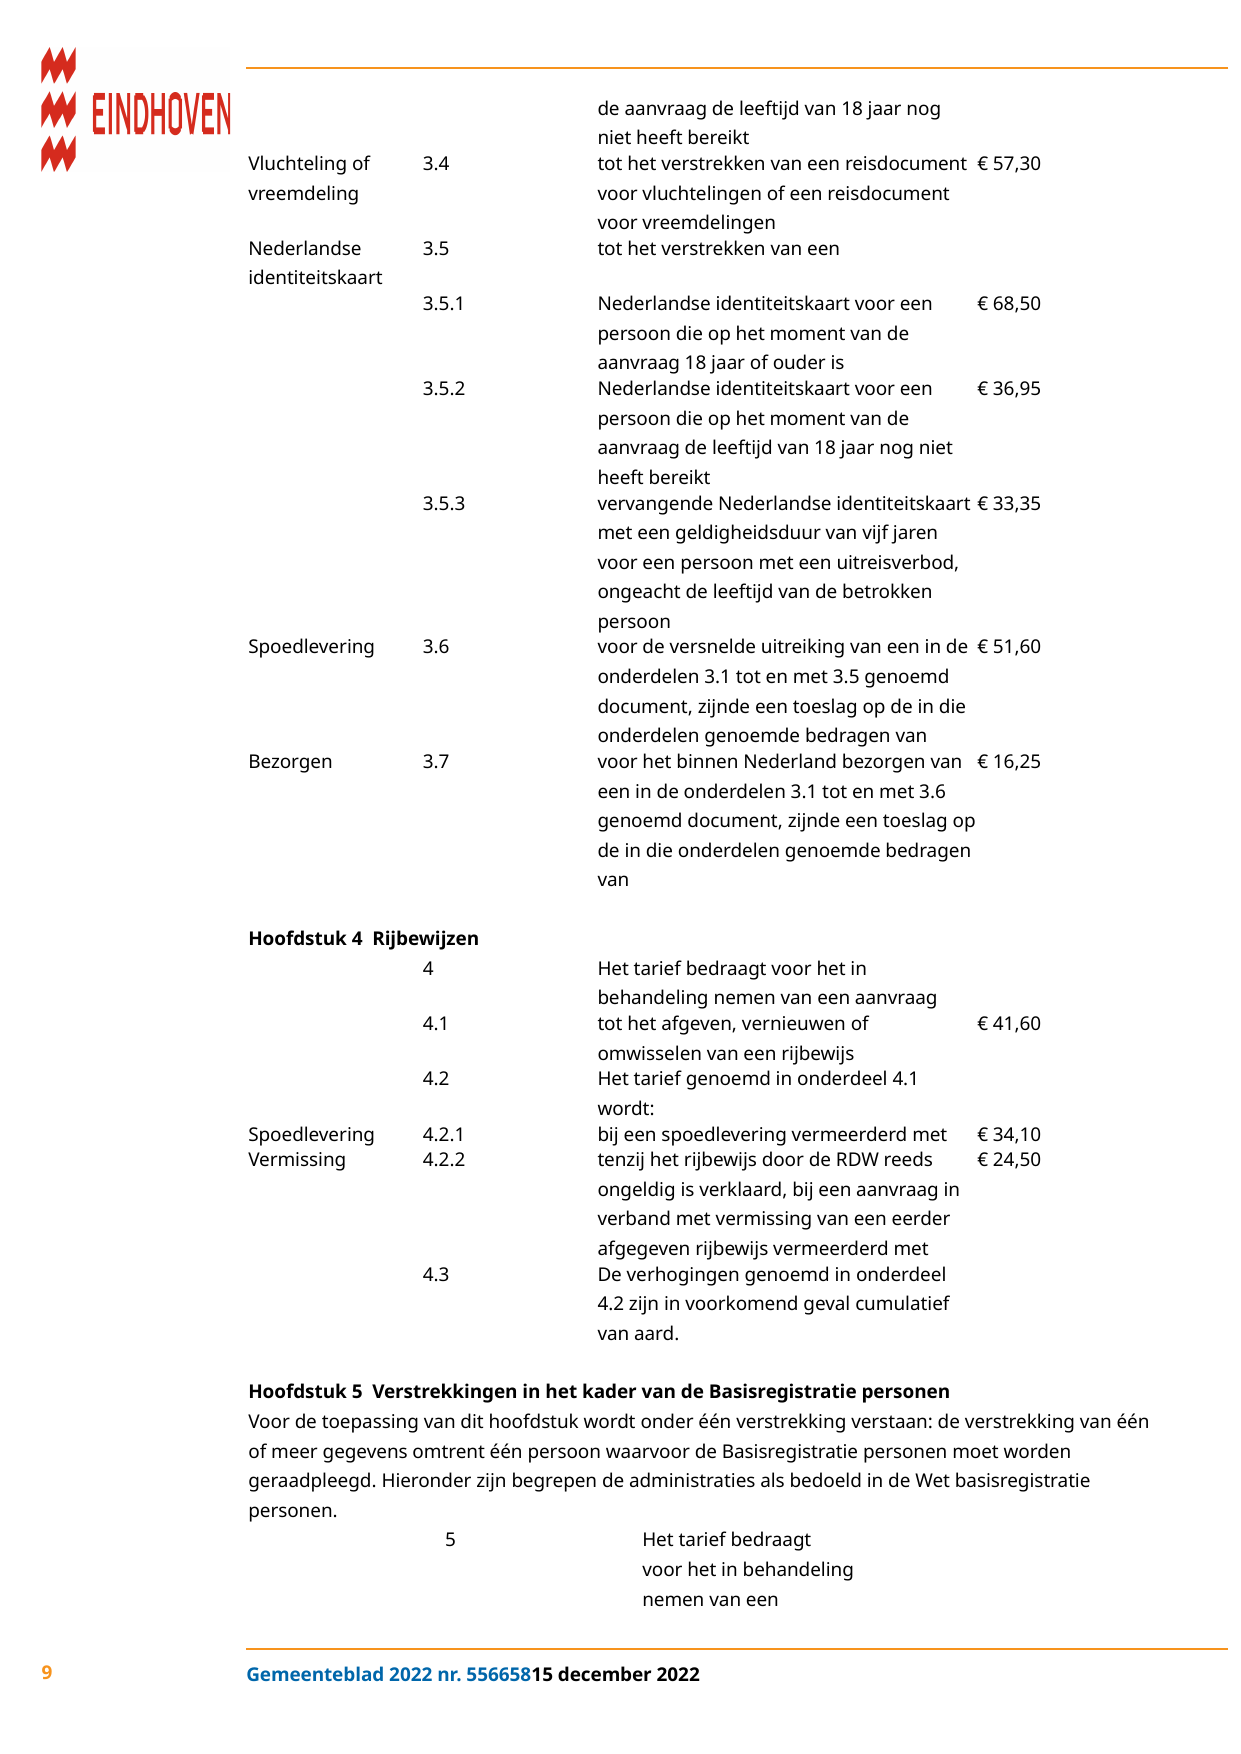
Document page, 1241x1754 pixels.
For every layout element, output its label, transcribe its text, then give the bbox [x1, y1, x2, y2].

table_cell 4.2.1 [423, 1121, 597, 1146]
table_cell [977, 1261, 1152, 1346]
table_cell 4.3 [423, 1261, 597, 1346]
table_cell € 68,50 [977, 290, 1152, 375]
table_cell vervangende Nederlandse identiteitskaart met een geldigheidsduur van vijf jaren voor een persoon met een uitreisverbod, ongeacht de leeftijd van de betrokken persoon [597, 490, 977, 634]
table_cell [977, 95, 1152, 150]
table_cell 3.5.1 [423, 290, 597, 375]
table_cell 3.5.3 [423, 490, 597, 634]
table_cell voor de versnelde uitreiking van een in de onderdelen 3.1 tot en met 3.5 genoemd document, zijnde een toeslag op de in die onderdelen genoemde bedragen van [597, 634, 977, 748]
table_cell € 36,95 [977, 375, 1152, 490]
table_cell tot het verstrekken van een reisdocument voor vluchtelingen of een reisdocument voor vreemdelingen [597, 150, 977, 235]
table_cell [977, 1065, 1152, 1121]
table_cell € 34,10 [977, 1121, 1152, 1146]
table_cell [977, 235, 1152, 290]
table_cell € 33,35 [977, 490, 1152, 634]
table_cell 3.5 [423, 235, 597, 290]
table_cell bij een spoedlevering vermeerderd met [597, 1121, 977, 1146]
table_cell [248, 1065, 423, 1121]
table_cell 3.5.2 [423, 375, 597, 490]
table_header [856, 1527, 1053, 1612]
table_cell 3.6 [423, 634, 597, 748]
table_cell Vermissing [248, 1146, 423, 1261]
table_header [977, 955, 1152, 1010]
picture [41, 47, 231, 172]
table_cell 4.2 [423, 1065, 597, 1121]
text Voor de toepassing van dit hoofdstuk wordt onder één verstrekking verstaan: de verstrekking van één of meer gegevens omtrent één persoon waarvoor de Basisregistratie personen moet worden geraadpleegd. Hieronder zijn begrepen de administraties als bedoeld in de Wet basisregistratie personen. [248, 1408, 1152, 1523]
table_cell € 51,60 [977, 634, 1152, 748]
table_header [248, 1527, 445, 1612]
table_cell € 57,30 [977, 150, 1152, 235]
table_cell Spoedlevering [248, 634, 423, 748]
table_cell Bezorgen [248, 748, 423, 892]
table_cell 4.2.2 [423, 1146, 597, 1261]
table_cell voor het binnen Nederland bezorgen van een in de onderdelen 3.1 tot en met 3.6 genoemd document, zijnde een toeslag op de in die onderdelen genoemde bedragen van [597, 748, 977, 892]
table_cell [248, 1261, 423, 1346]
table_cell Nederlandse identiteitskaart voor een persoon die op het moment van de aanvraag 18 jaar of ouder is [597, 290, 977, 375]
table_header 4 [423, 955, 597, 1010]
table_cell Nederlandse identiteitskaart voor een persoon die op het moment van de aanvraag de leeftijd van 18 jaar nog niet heeft bereikt [597, 375, 977, 490]
table_cell 4.1 [423, 1010, 597, 1065]
table_cell [248, 1010, 423, 1065]
text Hoofdstuk 5 Verstrekkingen in het kader van de Basisregistratie personen [248, 1379, 1152, 1404]
table_cell [248, 490, 423, 634]
table_cell De verhogingen genoemd in onderdeel 4.2 zijn in voorkomend geval cumulatief van aard. [597, 1261, 977, 1346]
table_cell Spoedlevering [248, 1121, 423, 1146]
table_cell de aanvraag de leeftijd van 18 jaar nog niet heeft bereikt [597, 95, 977, 150]
table_header 5 [445, 1527, 642, 1612]
table_cell [248, 290, 423, 375]
table_cell 3.7 [423, 748, 597, 892]
table_cell € 24,50 [977, 1146, 1152, 1261]
table_cell tot het verstrekken van een [597, 235, 977, 290]
table_cell [423, 95, 597, 150]
table_header Het tarief bedraagt voor het in behandeling nemen van een aanvraag [597, 955, 977, 1010]
table_cell Vluchteling of vreemdeling [248, 150, 423, 235]
table_cell tot het afgeven, vernieuwen of omwisselen van een rijbewijs [597, 1010, 977, 1065]
table_cell [248, 95, 423, 150]
table_header [248, 955, 423, 1010]
table_cell [248, 375, 423, 490]
text Hoofdstuk 4 Rijbewijzen [248, 925, 1152, 951]
table_cell tenzij het rijbewijs door de RDW reeds ongeldig is verklaard, bij een aanvraag in verband met vermissing van een eerder afgegeven rijbewijs vermeerderd met [597, 1146, 977, 1261]
table_cell 3.4 [423, 150, 597, 235]
table_cell € 16,25 [977, 748, 1152, 892]
table_header Het tarief bedraagt voor het in behandeling nemen van een [642, 1527, 856, 1612]
table_cell Nederlandse identiteitskaart [248, 235, 423, 290]
table_cell Het tarief genoemd in onderdeel 4.1 wordt: [597, 1065, 977, 1121]
table_cell € 41,60 [977, 1010, 1152, 1065]
